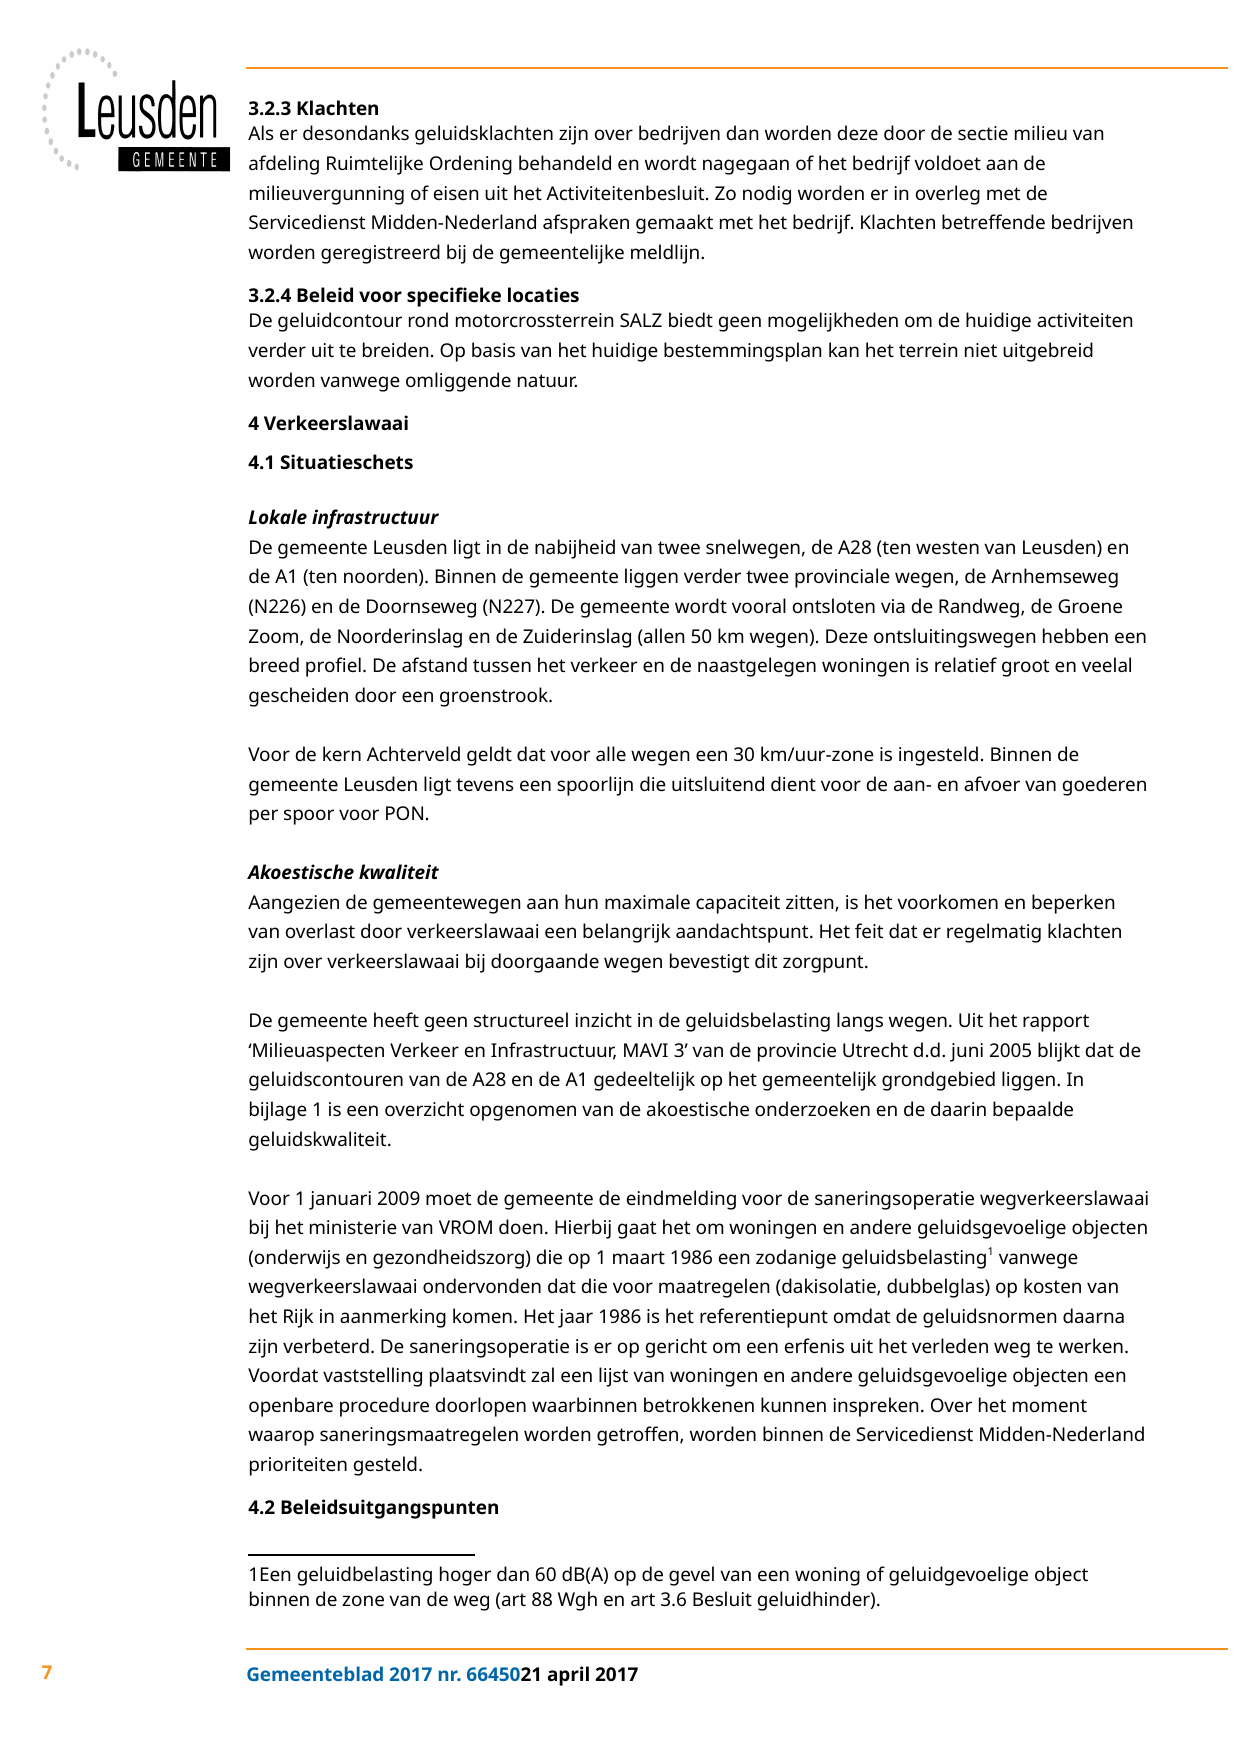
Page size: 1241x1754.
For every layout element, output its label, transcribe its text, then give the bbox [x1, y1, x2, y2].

text De geluidcontour rond motorcrossterrein SALZ biedt geen mogelijkheden om de huidige activiteiten verder uit te breiden. Op basis van het huidige bestemmingsplan kan het terrein niet uitgebreid worden vanwege omliggende natuur. [248, 308, 1152, 393]
text Aangezien de gemeentewegen aan hun maximale capaciteit zitten, is het voorkomen en beperken van overlast door verkeerslawaai een belangrijk aandachtspunt. Het feit dat er regelmatig klachten zijn over verkeerslawaai bij doorgaande wegen bevestigt dit zorgpunt. [248, 889, 1152, 974]
text Een geluidbelasting hoger dan 60 dB(A) op de gevel van een woning of geluidgevoelige object binnen de zone van de weg (art 88 Wgh en art 3.6 Besluit geluidhinder). [248, 1561, 1152, 1612]
text 3.2.4 Beleid voor specifieke locaties [248, 282, 1152, 308]
text De gemeente heeft geen structureel inzicht in de geluidsbelasting langs wegen. Uit het rapport ‘Milieuaspecten Verkeer en Infrastructuur, MAVI 3’ van de provincie Utrecht d.d. juni 2005 blijkt dat de geluidscontouren van de A28 en de A1 gedeeltelijk op het gemeentelijk grondgebied liggen. In bijlage 1 is een overzicht opgenomen van de akoestische onderzoeken en de daarin bepaalde geluidskwaliteit. [248, 1007, 1152, 1152]
text Lokale infrastructuur [248, 504, 1152, 530]
text Akoestische kwaliteit [248, 859, 1152, 885]
picture [41, 47, 231, 172]
text De gemeente Leusden ligt in de nabijheid van twee snelwegen, de A28 (ten westen van Leusden) en de A1 (ten noorden). Binnen de gemeente liggen verder twee provinciale wegen, de Arnhemseweg (N226) en de Doornseweg (N227). De gemeente wordt vooral ontsloten via de Randweg, de Groene Zoom, de Noorderinslag en de Zuiderinslag (allen 50 km wegen). Deze ontsluitingswegen hebben een breed profiel. De afstand tussen het verkeer en de naastgelegen woningen is relatief groot en veelal gescheiden door een groenstrook. [248, 534, 1152, 708]
text 4.2 Beleidsuitgangspunten [248, 1494, 1152, 1520]
text 4.1 Situatieschets [248, 449, 1152, 475]
text Als er desondanks geluidsklachten zijn over bedrijven dan worden deze door de sectie milieu van afdeling Ruimtelijke Ordening behandeld en wordt nagegaan of het bedrijf voldoet aan de milieuvergunning of eisen uit het Activiteitenbesluit. Zo nodig worden er in overleg met de Servicedienst Midden-Nederland afspraken gemaakt met het bedrijf. Klachten betreffende bedrijven worden geregistreerd bij de gemeentelijke meldlijn. [248, 121, 1152, 264]
text Voor 1 januari 2009 moet de gemeente de eindmelding voor de saneringsoperatie wegverkeerslawaai bij het ministerie van VROM doen. Hierbij gaat het om woningen en andere geluidsgevoelige objecten (onderwijs en gezondheidszorg) die op 1 maart 1986 een zodanige geluidsbelasting vanwege wegverkeerslawaai ondervonden dat die voor maatregelen (dakisolatie, dubbelglas) op kosten van het Rijk in aanmerking komen. Het jaar 1986 is het referentiepunt omdat de geluidsnormen daarna zijn verbeterd. De saneringsoperatie is er op gericht om een erfenis uit het verleden weg te werken. Voordat vaststelling plaatsvindt zal een lijst van woningen en andere geluidsgevoelige objecten een openbare procedure doorlopen waarbinnen betrokkenen kunnen inspreken. Over het moment waarop saneringsmaatregelen worden getroffen, worden binnen de Servicedienst Midden-Nederland prioriteiten gesteld. [248, 1185, 1152, 1477]
text Voor de kern Achterveld geldt dat voor alle wegen een 30 km/uur-zone is ingesteld. Binnen de gemeente Leusden ligt tevens een spoorlijn die uitsluitend dient voor de aan- en afvoer van goederen per spoor voor PON. [248, 741, 1152, 826]
text 3.2.3 Klachten [248, 95, 1152, 121]
text 4 Verkeerslawaai [248, 410, 1152, 436]
